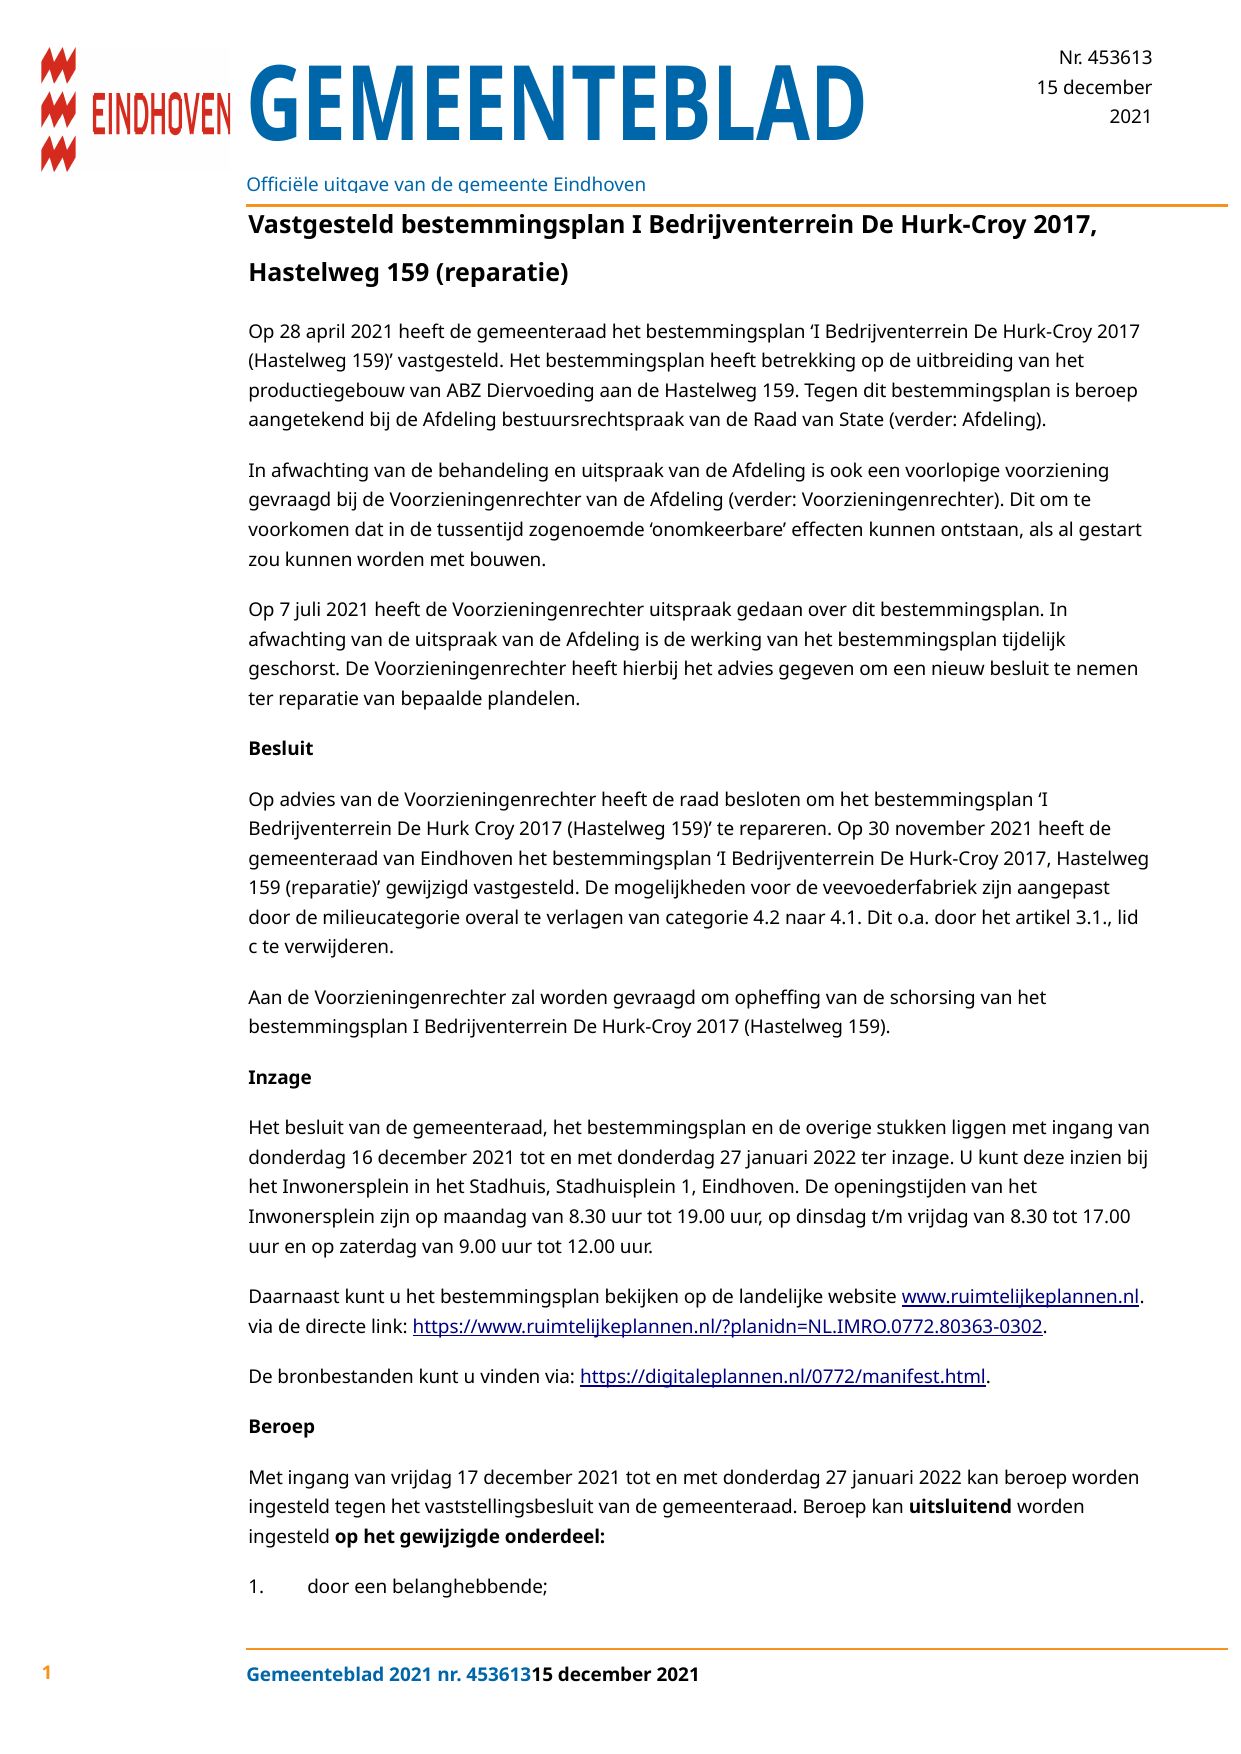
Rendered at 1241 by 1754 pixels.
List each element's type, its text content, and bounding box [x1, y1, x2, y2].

picture [41, 47, 231, 172]
text In afwachting van de behandeling en uitspraak van de Afdeling is ook een voorlopige voorziening gevraagd bij de Voorzieningenrechter van de Afdeling (verder: Voorzieningenrechter). Dit om te voorkomen dat in de tussentijd zogenoemde ‘onomkeerbare’ effecten kunnen ontstaan, als al gestart zou kunnen worden met bouwen. [248, 457, 1152, 572]
list door een belanghebbende; [248, 1574, 1152, 1599]
text Beroep [248, 1414, 1152, 1439]
text Besluit [248, 735, 1152, 761]
text Aan de Voorzieningenrechter zal worden gevraagd om opheffing van de schorsing van het bestemmingsplan I Bedrijventerrein De Hurk-Croy 2017 (Hastelweg 159). [248, 984, 1152, 1039]
text Vastgesteld bestemmingsplan I Bedrijventerrein De Hurk-Croy 2017, Hastelweg 159 (reparatie) [248, 207, 1152, 288]
text Op advies van de Voorzieningenrechter heeft de raad besloten om het bestemmingsplan ‘I Bedrijventerrein De Hurk Croy 2017 (Hastelweg 159)’ te repareren. Op 30 november 2021 heeft de gemeenteraad van Eindhoven het bestemmingsplan ‘I Bedrijventerrein De Hurk-Croy 2017, Hastelweg 159 (reparatie)’ gewijzigd vastgesteld. De mogelijkheden voor de veevoederfabriek zijn aangepast door de milieucategorie overal te verlagen van categorie 4.2 naar 4.1. Dit o.a. door het artikel 3.1., lid c te verwijderen. [248, 786, 1152, 959]
text Het besluit van de gemeenteraad, het bestemmingsplan en de overige stukken liggen met ingang van donderdag 16 december 2021 tot en met donderdag 27 januari 2022 ter inzage. U kunt deze inzien bij het Inwonersplein in het Stadhuis, Stadhuisplein 1, Eindhoven. De openingstijden van het Inwonersplein zijn op maandag van 8.30 uur tot 19.00 uur, op dinsdag t/m vrijdag van 8.30 tot 17.00 uur en op zaterdag van 9.00 uur tot 12.00 uur. [248, 1114, 1152, 1259]
text Daarnaast kunt u het bestemmingsplan bekijken op de landelijke website www.ruimtelijkeplannen.nl. via de directe link: https://www.ruimtelijkeplannen.nl/?planidn=NL.IMRO.0772.80363-0302. [248, 1283, 1152, 1339]
text De bronbestanden kunt u vinden via: https://digitaleplannen.nl/0772/manifest.html. [248, 1363, 1152, 1389]
text Op 28 april 2021 heeft de gemeenteraad het bestemmingsplan ‘I Bedrijventerrein De Hurk-Croy 2017 (Hastelweg 159)’ vastgesteld. Het bestemmingsplan heeft betrekking op de uitbreiding van het productiegebouw van ABZ Diervoeding aan de Hastelweg 159. Tegen dit bestemmingsplan is beroep aangetekend bij de Afdeling bestuursrechtspraak van de Raad van State (verder: Afdeling). [248, 318, 1152, 432]
text Inzage [248, 1064, 1152, 1090]
text Met ingang van vrijdag 17 december 2021 tot en met donderdag 27 januari 2022 kan beroep worden ingesteld tegen het vaststellingsbesluit van de gemeenteraad. Beroep kan uitsluitend worden ingesteld op het gewijzigde onderdeel: [248, 1464, 1152, 1549]
text Op 7 juli 2021 heeft de Voorzieningenrechter uitspraak gedaan over dit bestemmingsplan. In afwachting van de uitspraak van de Afdeling is de werking van het bestemmingsplan tijdelijk geschorst. De Voorzieningenrechter heeft hierbij het advies gegeven om een nieuw besluit te nemen ter reparatie van bepaalde plandelen. [248, 596, 1152, 711]
